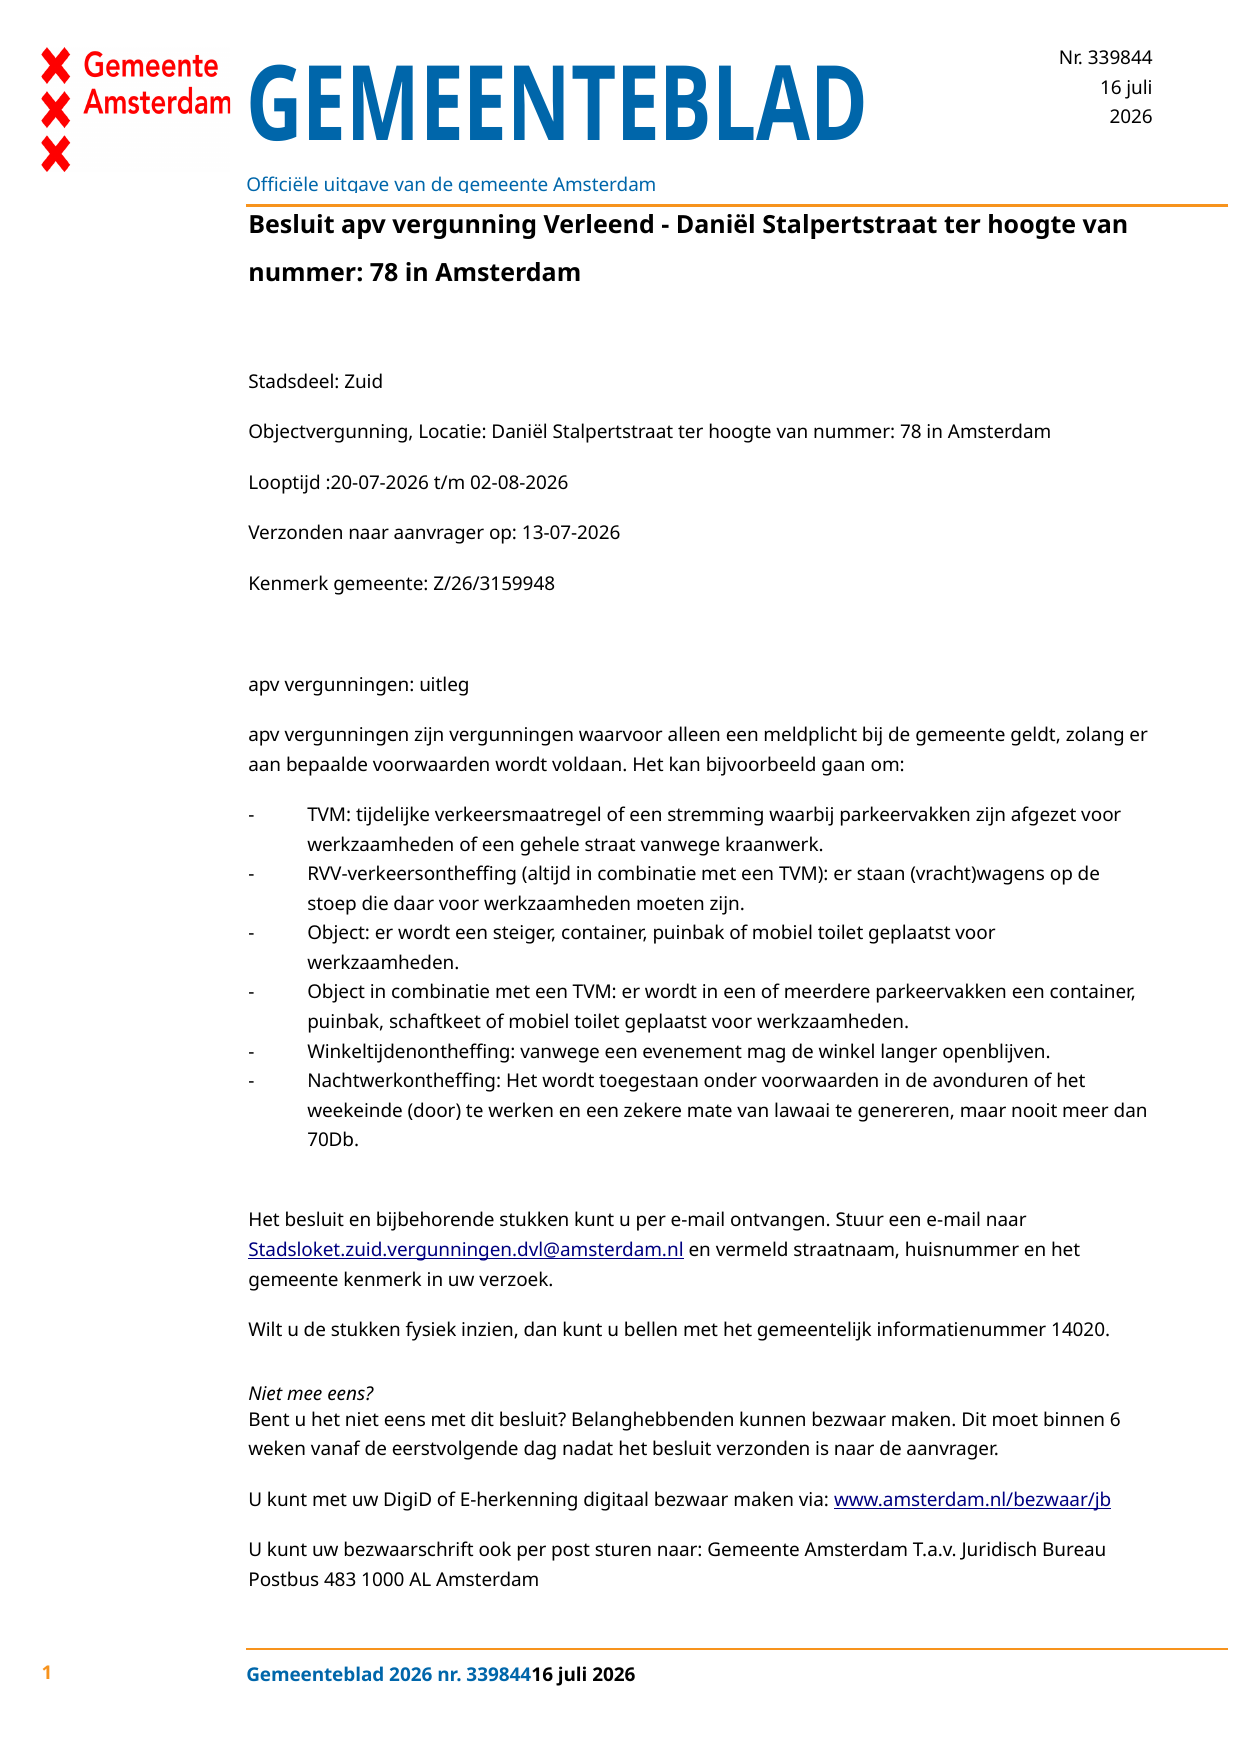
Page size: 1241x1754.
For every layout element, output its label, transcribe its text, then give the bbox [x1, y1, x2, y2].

text Looptijd :20-07-2026 t/m 02-08-2026 [248, 469, 1152, 495]
text Het besluit en bijbehorende stukken kunt u per e-mail ontvangen. Stuur een e-mail naar Stadsloket.zuid.vergunningen.dvl@amsterdam.nl en vermeld straatnaam, huisnummer en het gemeente kenmerk in uw verzoek. [248, 1207, 1152, 1292]
picture [41, 47, 231, 172]
text Objectvergunning, Locatie: Daniël Stalpertstraat ter hoogte van nummer: 78 in Amsterdam [248, 419, 1152, 444]
text Verzonden naar aanvrager op: 13-07-2026 [248, 519, 1152, 545]
text Besluit apv vergunning Verleend - Daniël Stalpertstraat ter hoogte van nummer: 78 in Amsterdam [248, 207, 1152, 288]
list Winkeltijdenontheffing: vanwege een evenement mag de winkel langer openblijven. [248, 1038, 1152, 1064]
text Niet mee eens? [248, 1380, 1152, 1406]
list Object in combinatie met een TVM: er wordt in een of meerdere parkeervakken een container, puinbak, schaftkeet of mobiel toilet geplaatst voor werkzaamheden. [248, 979, 1152, 1034]
text Kenmerk gemeente: Z/26/3159948 [248, 570, 1152, 596]
list Nachtwerkontheffing: Het wordt toegestaan onder voorwaarden in de avonduren of het weekeinde (door) te werken en een zekere mate van lawaai te genereren, maar nooit meer dan 70Db. [248, 1067, 1152, 1152]
text U kunt met uw DigiD of E-herkenning digitaal bezwaar maken via: www.amsterdam.nl/bezwaar/jb [248, 1486, 1152, 1512]
list RVV-verkeersontheffing (altijd in combinatie met een TVM): er staan (vracht)wagens op de stoep die daar voor werkzaamheden moeten zijn. [248, 860, 1152, 916]
text apv vergunningen: uitleg [248, 671, 1152, 697]
list TVM: tijdelijke verkeersmaatregel of een stremming waarbij parkeervakken zijn afgezet voor werkzaamheden of een gehele straat vanwege kraanwerk. [248, 801, 1152, 857]
text Stadsdeel: Zuid [248, 368, 1152, 394]
text Wilt u de stukken fysiek inzien, dan kunt u bellen met het gemeentelijk informatienummer 14020. [248, 1316, 1152, 1342]
list Object: er wordt een steiger, container, puinbak of mobiel toilet geplaatst voor werkzaamheden. [248, 919, 1152, 975]
text apv vergunningen zijn vergunningen waarvoor alleen een meldplicht bij de gemeente geldt, zolang er aan bepaalde voorwaarden wordt voldaan. Het kan bijvoorbeeld gaan om: [248, 721, 1152, 777]
text U kunt uw bezwaarschrift ook per post sturen naar: Gemeente Amsterdam T.a.v. Juridisch Bureau Postbus 483 1000 AL Amsterdam [248, 1536, 1152, 1592]
text Bent u het niet eens met dit besluit? Belanghebbenden kunnen bezwaar maken. Dit moet binnen 6 weken vanaf de eerstvolgende dag nadat het besluit verzonden is naar de aanvrager. [248, 1406, 1152, 1461]
